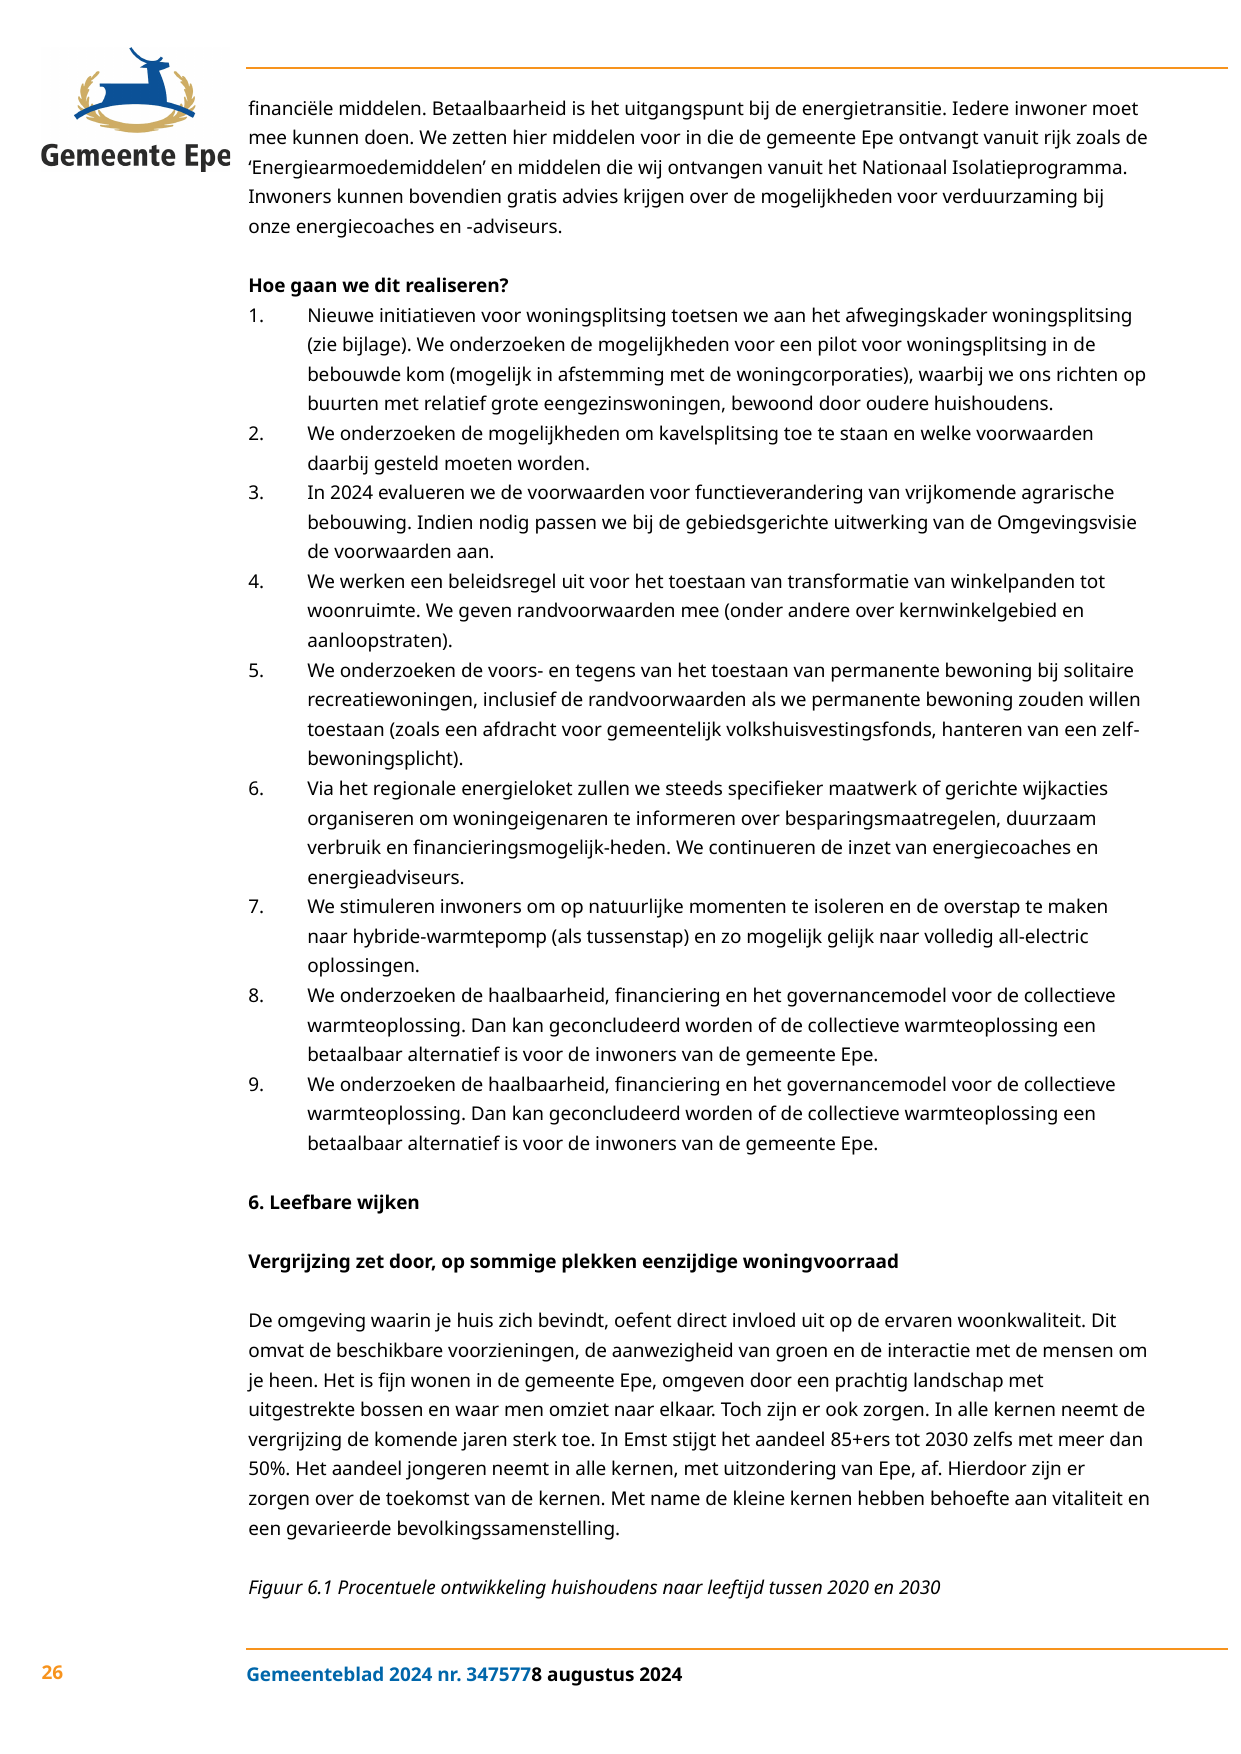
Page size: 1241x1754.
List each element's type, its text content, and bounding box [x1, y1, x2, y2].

list We onderzoeken de haalbaarheid, financiering en het governancemodel voor de collectieve warmteoplossing. Dan kan geconcludeerd worden of de collectieve warmteoplossing een betaalbaar alternatief is voor de inwoners van de gemeente Epe. [248, 1071, 1152, 1156]
list Via het regionale energieloket zullen we steeds specifieker maatwerk of gerichte wijkacties organiseren om woningeigenaren te informeren over besparingsmaatregelen, duurzaam verbruik en financieringsmogelijk-heden. We continueren de inzet van energiecoaches en energieadviseurs. [248, 775, 1152, 890]
list We stimuleren inwoners om op natuurlijke momenten te isoleren en de overstap te maken naar hybride-warmtepomp (als tussenstap) en zo mogelijk gelijk naar volledig all-electric oplossingen. [248, 893, 1152, 978]
list We onderzoeken de mogelijkheden om kavelsplitsing toe te staan en welke voorwaarden daarbij gesteld moeten worden. [248, 420, 1152, 476]
text financiële middelen. Betaalbaarheid is het uitgangspunt bij de energietransitie. Iedere inwoner moet mee kunnen doen. We zetten hier middelen voor in die de gemeente Epe ontvangt vanuit rijk zoals de ‘Energiearmoedemiddelen’ en middelen die wij ontvangen vanuit het Nationaal Isolatieprogramma. Inwoners kunnen boven­dien gratis advies krijgen over de mogelijkheden voor verduurzaming bij onze energiecoaches en -adviseurs. [248, 95, 1152, 239]
text 6. Leefbare wijken [248, 1189, 1152, 1215]
text De omgeving waarin je huis zich bevindt, oefent direct invloed uit op de ervaren woonkwaliteit. Dit omvat de beschikbare voorzieningen, de aanwezigheid van groen en de interactie met de mensen om je heen. Het is fijn wonen in de gemeente Epe, omgeven door een prachtig landschap met uitgestrekte bossen en waar men omziet naar elkaar. Toch zijn er ook zorgen. In alle kernen neemt de vergrijzing de komende jaren sterk toe. In Emst stijgt het aandeel 85+ers tot 2030 zelfs met meer dan 50%. Het aandeel jongeren neemt in alle kernen, met uitzondering van Epe, af. Hierdoor zijn er zorgen over de toekomst van de kernen. Met name de kleine kernen hebben behoefte aan vitaliteit en een gevarieerde bevolkingssamenstelling. [248, 1308, 1152, 1541]
list We werken een beleidsregel uit voor het toestaan van transformatie van winkelpanden tot woonruimte. We geven randvoorwaarden mee (onder andere over kernwinkelgebied en aanloopstraten). [248, 568, 1152, 653]
list Nieuwe initiatieven voor woningsplitsing toetsen we aan het afwegings­kader woningsplitsing (zie bijlage). We onderzoeken de mogelijkheden voor een pilot voor woningsplitsing in de bebouwde kom (mogelijk in afstemming met de woningcorporaties), waarbij we ons richten op buurten met relatief grote eengezinswoningen, bewoond door oudere huishoudens. [248, 302, 1152, 416]
text Vergrijzing zet door, op sommige plekken eenzijdige woning­voorraad [248, 1248, 1152, 1274]
list We onderzoeken de haalbaarheid, financiering en het governancemodel voor de collectieve warmteoplossing. Dan kan geconcludeerd worden of de collectieve warmteoplossing een betaalbaar alternatief is voor de inwoners van de gemeente Epe. [248, 982, 1152, 1067]
list We onderzoeken de voors- en tegens van het toestaan van permanente bewoning bij solitaire recreatiewoningen, inclusief de randvoorwaarden als we permanente bewoning zouden willen toestaan (zoals een afdracht voor gemeentelijk volkshuisvestingsfonds, hanteren van een zelf­bewonings­­­plicht). [248, 657, 1152, 771]
list In 2024 evalueren we de voorwaarden voor functieverandering van vrij­komende agrarische bebouwing. Indien nodig passen we bij de gebieds­gerichte uitwerking van de Omgevingsvisie de voorwaarden aan. [248, 479, 1152, 564]
picture [41, 47, 231, 172]
text Hoe gaan we dit realiseren? [248, 272, 1152, 298]
text Figuur 6.1 Procentuele ontwikkeling huishoudens naar leeftijd tussen 2020 en 2030 [248, 1574, 1152, 1600]
